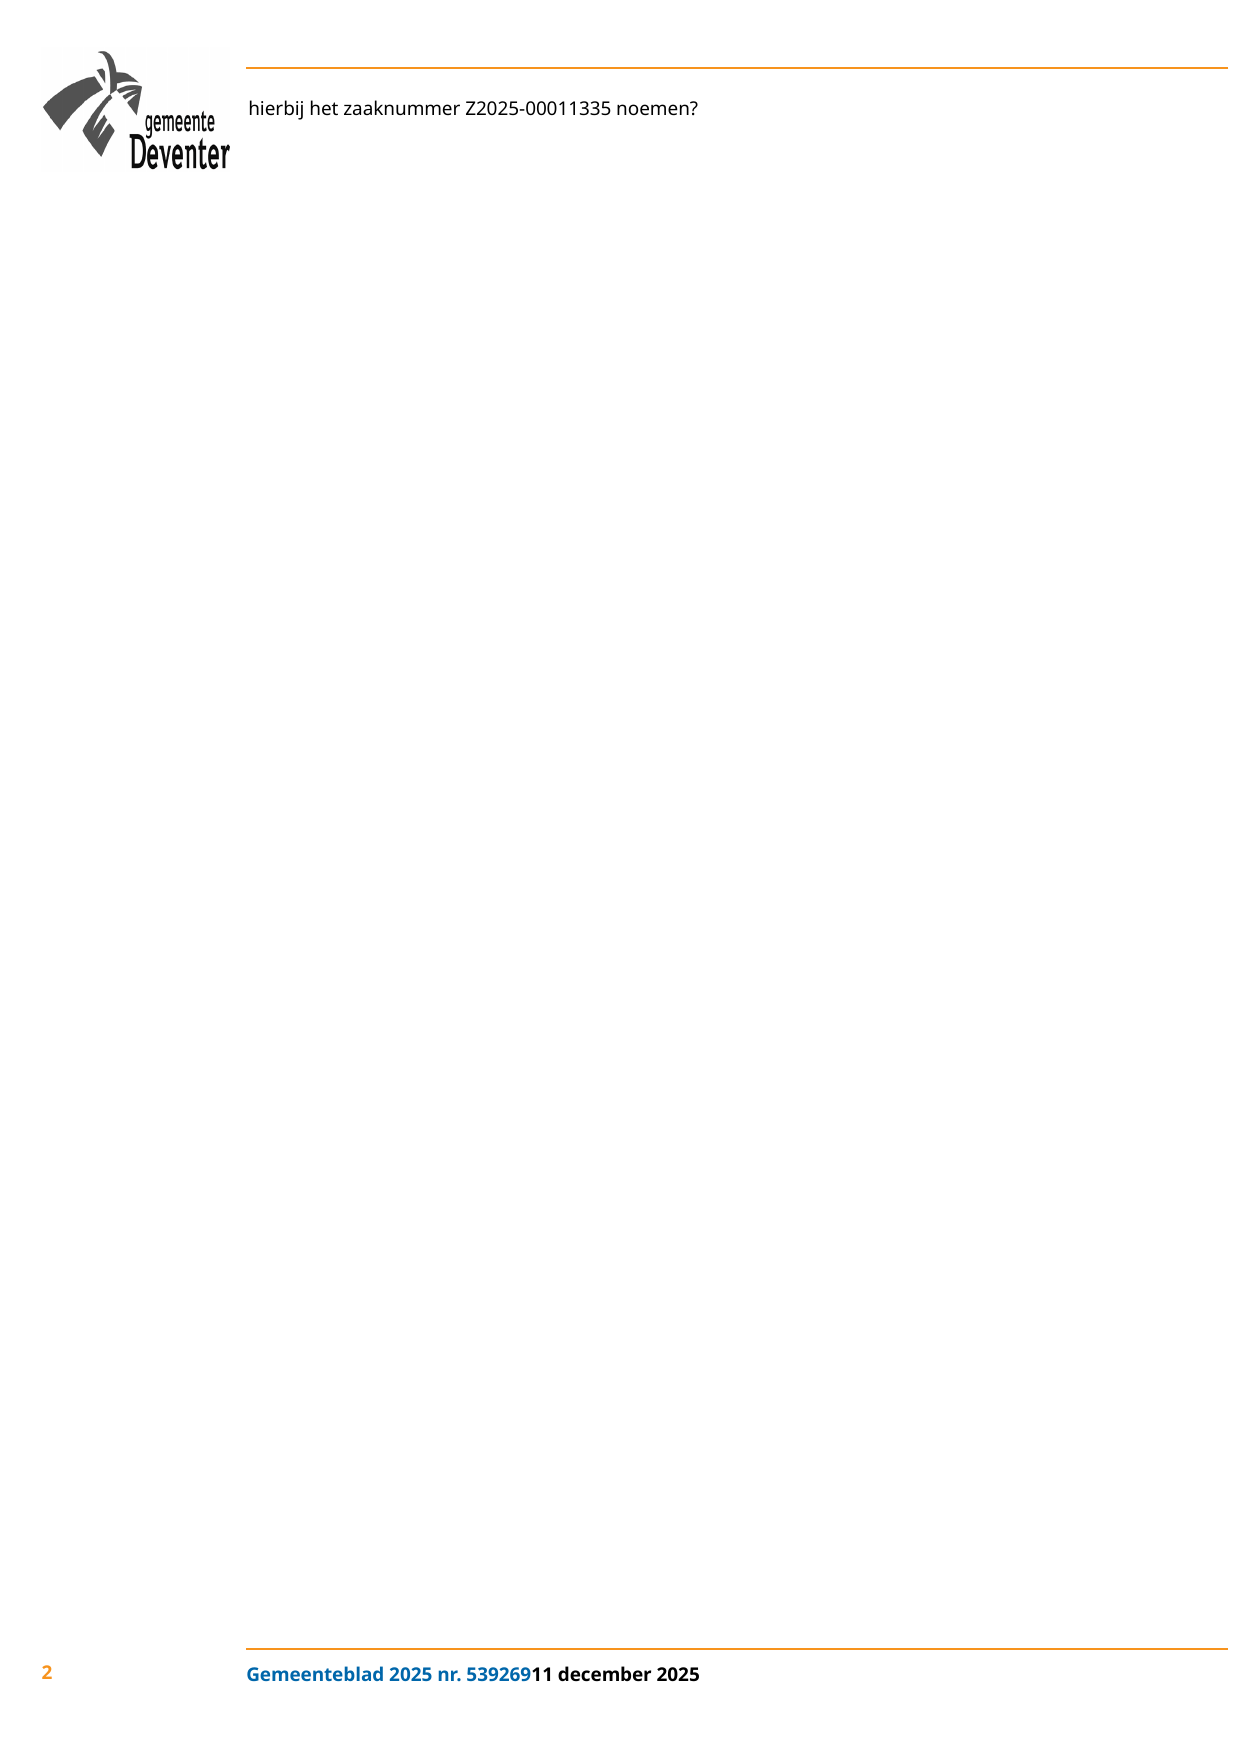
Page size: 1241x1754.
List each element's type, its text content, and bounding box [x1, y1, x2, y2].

picture [41, 47, 231, 172]
text hierbij het zaaknummer Z2025-00011335 noemen? [248, 95, 1152, 121]
